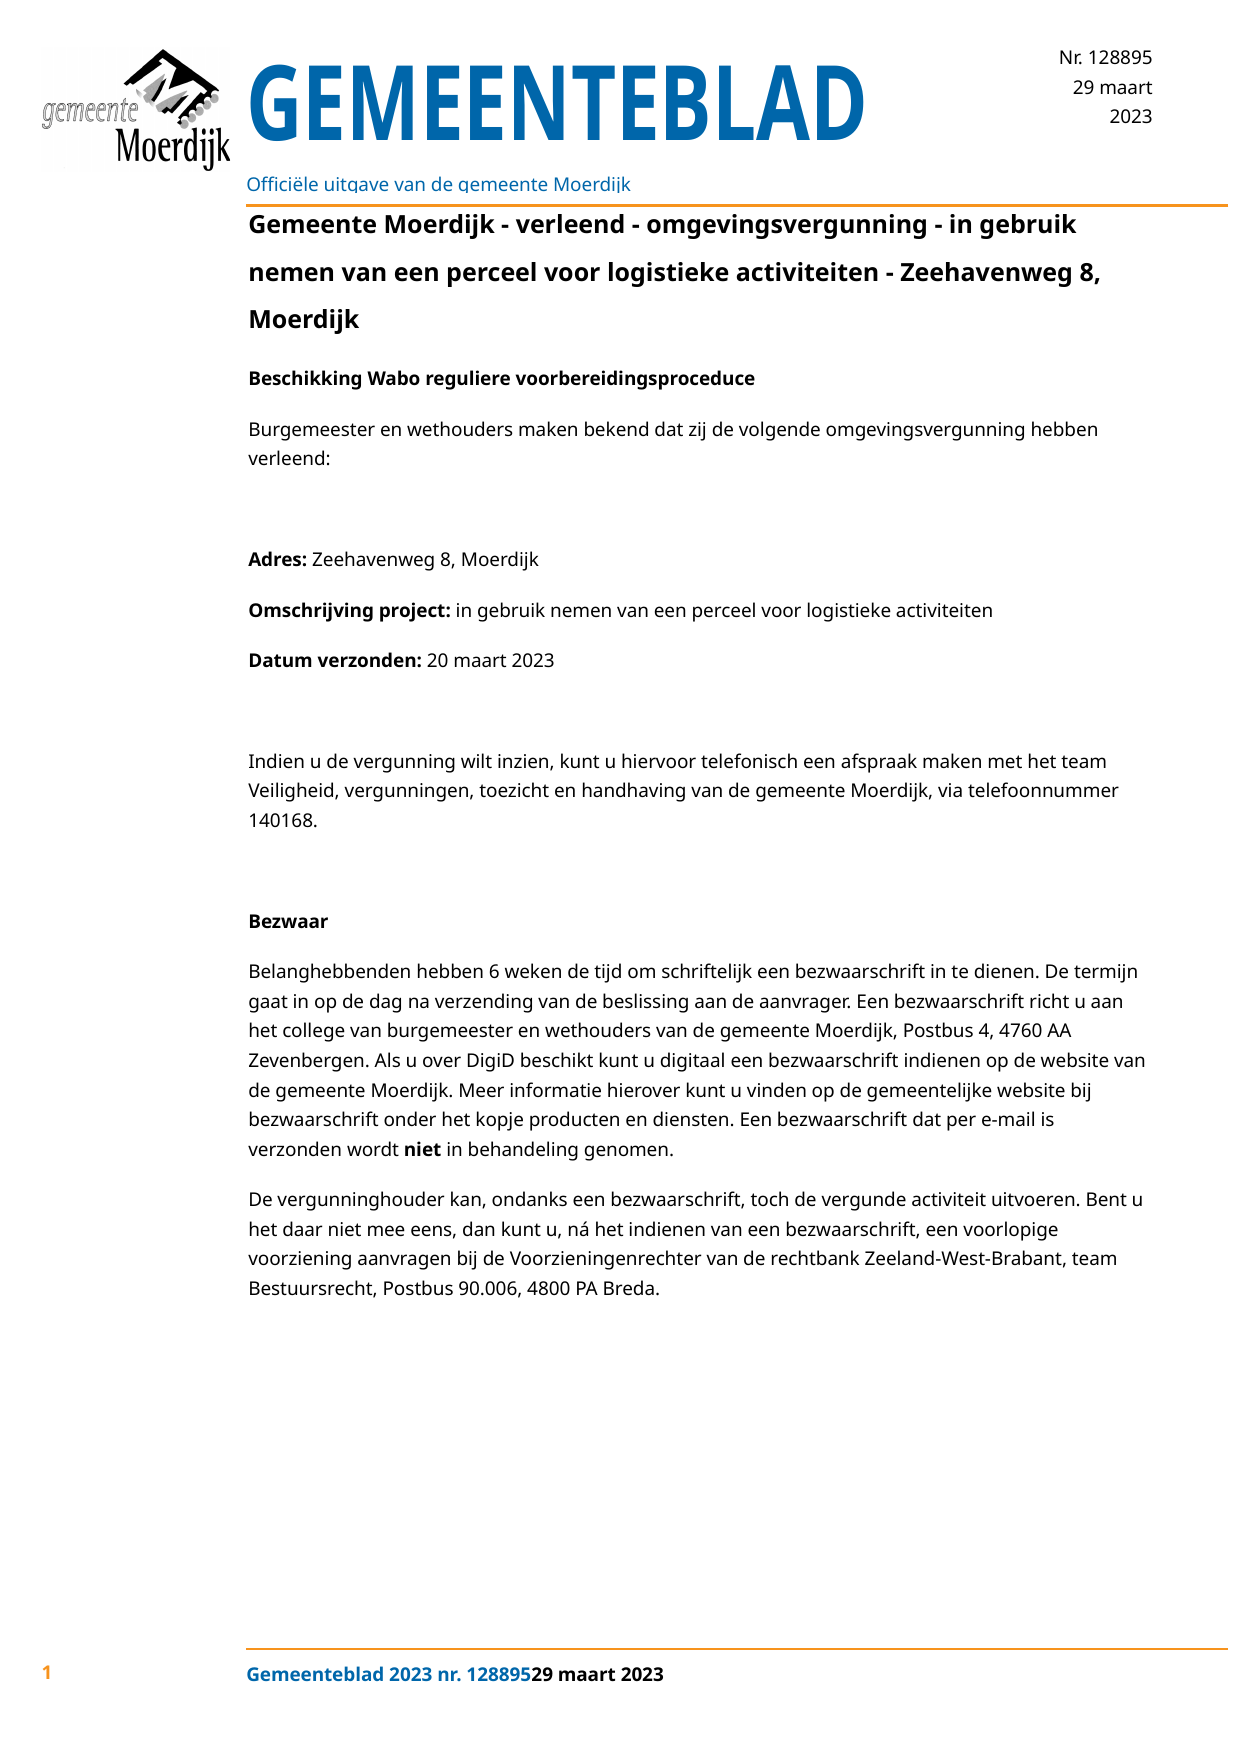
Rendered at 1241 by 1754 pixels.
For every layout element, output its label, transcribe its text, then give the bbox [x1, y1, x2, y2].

text Gemeente Moerdijk - verleend - omgevingsvergunning - in gebruik nemen van een perceel voor logistieke activiteiten - Zeehavenweg 8, Moerdijk [248, 207, 1152, 336]
text Bezwaar [248, 908, 1152, 934]
text Indien u de vergunning wilt inzien, kunt u hiervoor telefonisch een afspraak maken met het team Veiligheid, vergunningen, toezicht en handhaving van de gemeente Moerdijk, via telefoonnummer 140168. [248, 748, 1152, 833]
text De vergunninghouder kan, ondanks een bezwaarschrift, toch de vergunde activiteit uitvoeren. Bent u het daar niet mee eens, dan kunt u, ná het indienen van een bezwaarschrift, een voorlopige voorziening aanvragen bij de Voorzieningenrechter van de rechtbank Zeeland-West-Brabant, team Bestuursrecht, Postbus 90.006, 4800 PA Breda. [248, 1186, 1152, 1301]
picture [41, 47, 231, 172]
text Burgemeester en wethouders maken bekend dat zij de volgende omgevingsvergunning hebben verleend: [248, 416, 1152, 471]
text Datum verzonden: 20 maart 2023 [248, 647, 1152, 673]
text Adres: Zeehavenweg 8, Moerdijk [248, 546, 1152, 572]
text Beschikking Wabo reguliere voorbereidingsproceduce [248, 366, 1152, 391]
text Belanghebbenden hebben 6 weken de tijd om schriftelijk een bezwaarschrift in te dienen. De termijn gaat in op de dag na verzending van de beslissing aan de aanvrager. Een bezwaarschrift richt u aan het college van burgemeester en wethouders van de gemeente Moerdijk, Postbus 4, 4760 AA Zevenbergen. Als u over DigiD beschikt kunt u digitaal een bezwaarschrift indienen op de website van de gemeente Moerdijk. Meer informatie hierover kunt u vinden op de gemeentelijke website bij bezwaarschrift onder het kopje producten en diensten. Een bezwaarschrift dat per e-mail is verzonden wordt niet in behandeling genomen. [248, 958, 1152, 1162]
text Omschrijving project: in gebruik nemen van een perceel voor logistieke activiteiten [248, 597, 1152, 622]
